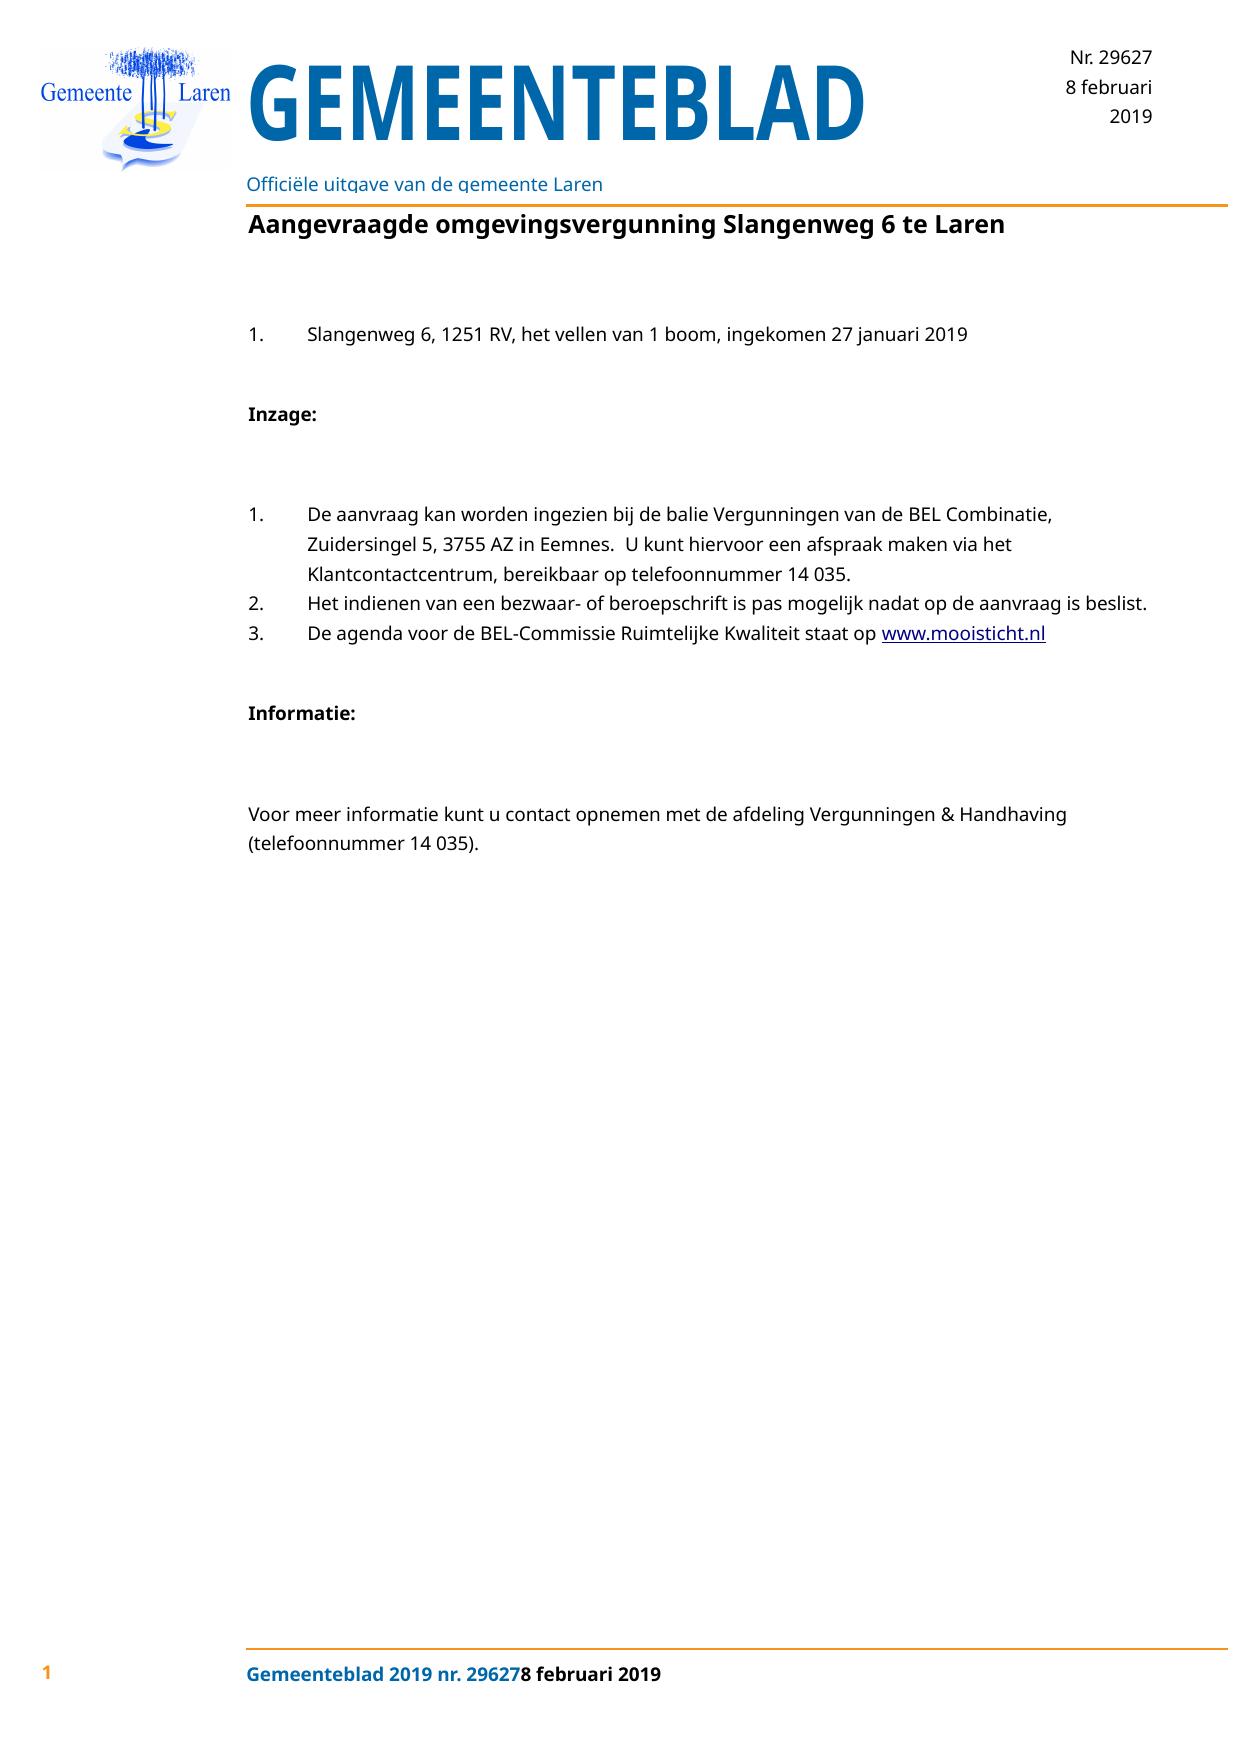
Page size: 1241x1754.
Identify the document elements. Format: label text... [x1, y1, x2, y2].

list Het indienen van een bezwaar- of beroepschrift is pas mogelijk nadat op de aanvraag is beslist. [248, 590, 1152, 616]
picture [41, 47, 231, 172]
list De agenda voor de BEL-Commissie Ruimtelijke Kwaliteit staat op www.mooisticht.nl [248, 620, 1152, 646]
text Inzage: [248, 401, 1152, 426]
list Slangenweg 6, 1251 RV, het vellen van 1 boom, ingekomen 27 januari 2019 [248, 321, 1152, 346]
text Informatie: [248, 700, 1152, 726]
text Aangevraagde omgevingsvergunning Slangenweg 6 te Laren [248, 207, 1152, 241]
text Voor meer informatie kunt u contact opnemen met de afdeling Vergunningen & Handhaving (telefoonnummer 14 035). [248, 801, 1152, 856]
list De aanvraag kan worden ingezien bij de balie Vergunningen van de BEL Combinatie, Zuidersingel 5, 3755 AZ in Eemnes. U kunt hiervoor een afspraak maken via het Klantcontactcentrum, bereikbaar op telefoonnummer 14 035. [248, 502, 1152, 586]
